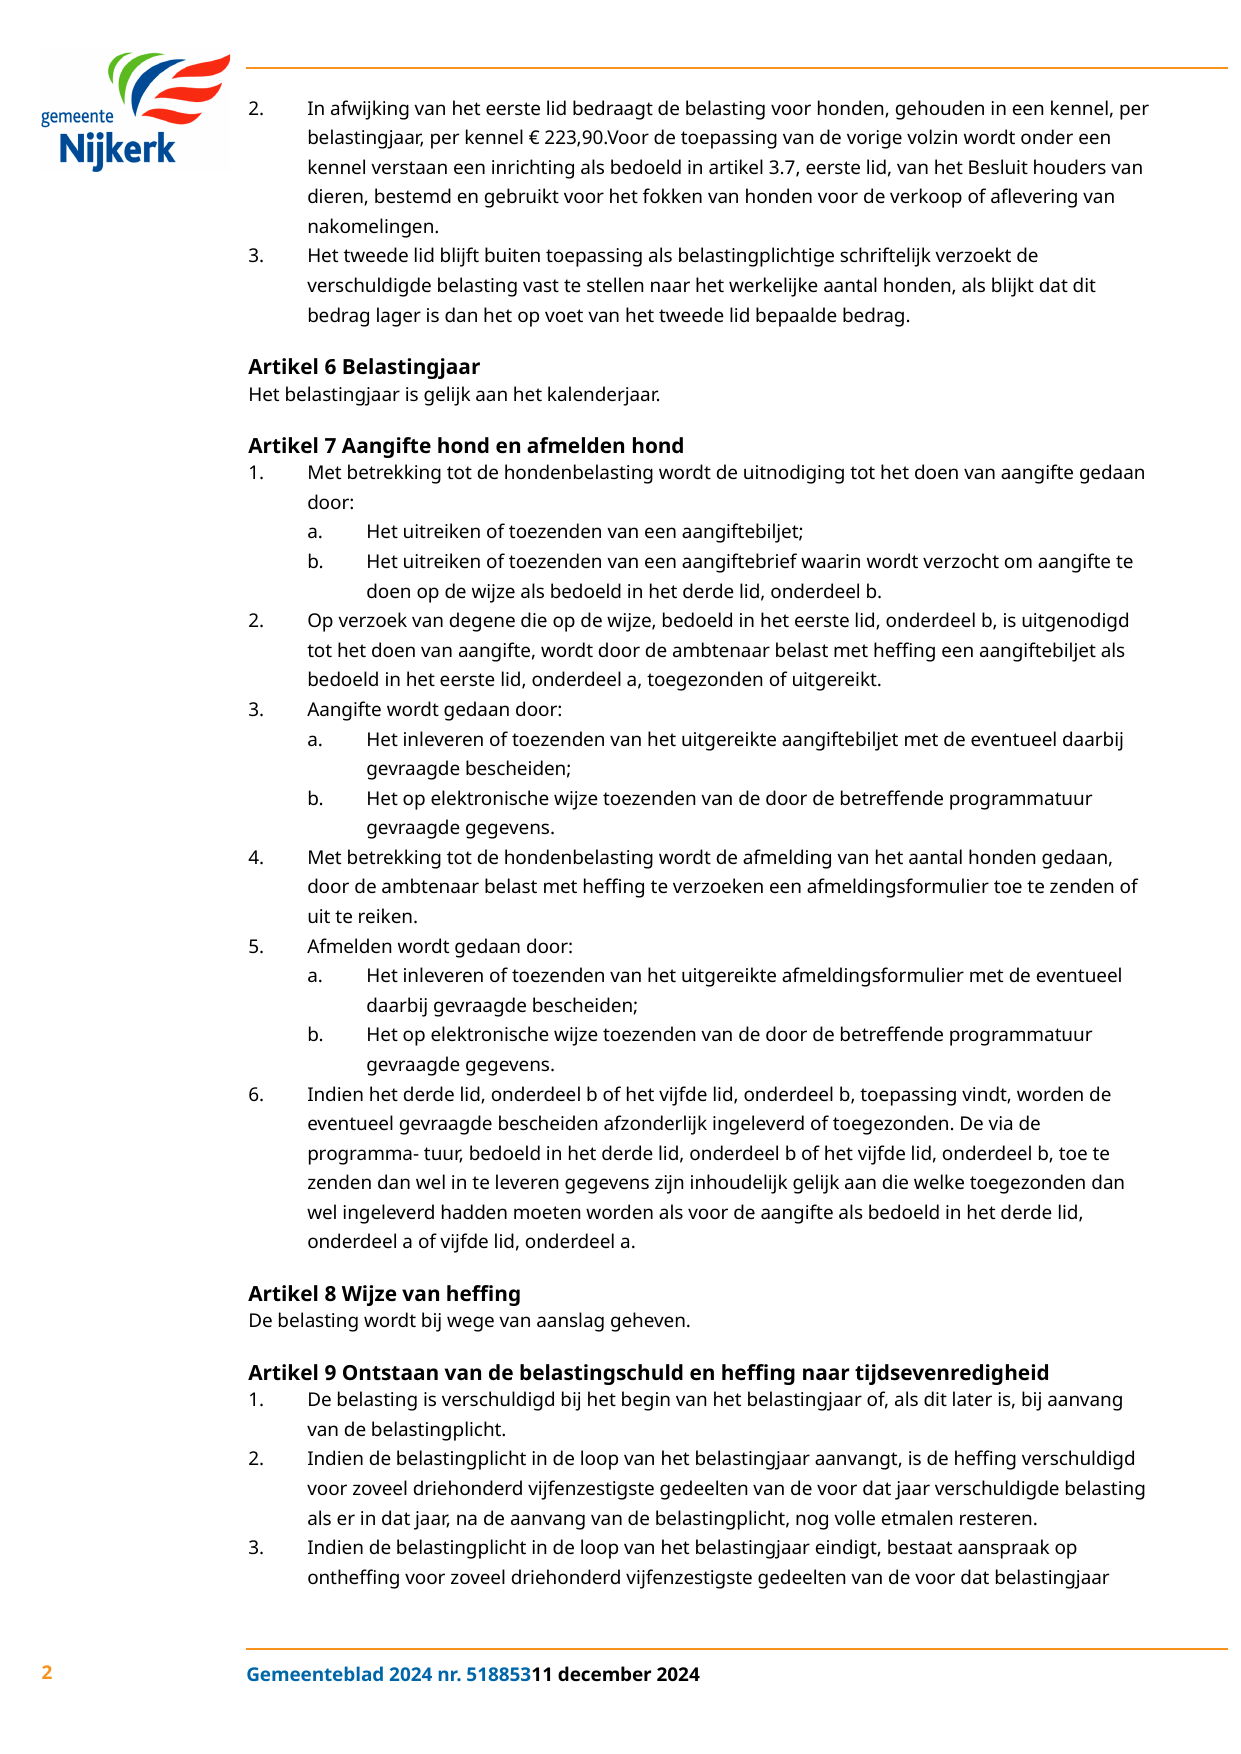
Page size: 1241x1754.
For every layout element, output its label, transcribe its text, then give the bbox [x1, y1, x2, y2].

list Afmelden wordt gedaan door: [248, 933, 1152, 959]
list Het tweede lid blijft buiten toepassing als belastingplichtige schriftelijk verzoekt de verschuldigde belasting vast te stellen naar het werkelijke aantal honden, als blijkt dat dit bedrag lager is dan het op voet van het tweede lid bepaalde bedrag. [248, 243, 1152, 328]
list Op verzoek van degene die op de wijze, bedoeld in het eerste lid, onderdeel b, is uitgenodigd tot het doen van aangifte, wordt door de ambtenaar belast met heffing een aangiftebiljet als bedoeld in het eerste lid, onderdeel a, toegezonden of uitgereikt. [248, 607, 1152, 692]
text Artikel 9 Ontstaan van de belastingschuld en heffing naar tijdsevenredigheid [248, 1358, 1152, 1386]
list Aangifte wordt gedaan door: [248, 696, 1152, 722]
list In afwijking van het eerste lid bedraagt de belasting voor honden, gehouden in een kennel, per belastingjaar, per kennel € 223,90.Voor de toepassing van de vorige volzin wordt onder een kennel verstaan een inrichting als bedoeld in artikel 3.7, eerste lid, van het Besluit houders van dieren, bestemd en gebruikt voor het fokken van honden voor de verkoop of aflevering van nakomelingen. [248, 95, 1152, 239]
list Indien het derde lid, onderdeel b of het vijfde lid, onderdeel b, toepassing vindt, worden de eventueel gevraagde bescheiden afzonderlijk ingeleverd of toegezonden. De via de programma- tuur, bedoeld in het derde lid, onderdeel b of het vijfde lid, onderdeel b, toe te zenden dan wel in te leveren gegevens zijn inhoudelijk gelijk aan die welke toegezonden dan wel ingeleverd hadden moeten worden als voor de aangifte als bedoeld in het derde lid, onderdeel a of vijfde lid, onderdeel a. [248, 1081, 1152, 1254]
list Het uitreiken of toezenden van een aangiftebrief waarin wordt verzocht om aangifte te doen op de wijze als bedoeld in het derde lid, onderdeel b. [307, 548, 1152, 604]
text Artikel 6 Belastingjaar [248, 352, 1152, 381]
text Artikel 8 Wijze van heffing [248, 1279, 1152, 1308]
list Het op elektronische wijze toezenden van de door de betreffende programmatuur gevraagde gegevens. [307, 785, 1152, 840]
list Het uitreiken of toezenden van een aangiftebiljet; [307, 519, 1152, 544]
text Het belastingjaar is gelijk aan het kalenderjaar. [248, 381, 1152, 406]
list Het inleveren of toezenden van het uitgereikte afmeldingsformulier met de eventueel daarbij gevraagde bescheiden; [307, 962, 1152, 1018]
list Indien de belastingplicht in de loop van het belastingjaar eindigt, bestaat aanspraak op ontheffing voor zoveel driehonderd vijfenzestigste gedeelten van de voor dat belastingjaar [248, 1534, 1152, 1590]
list Het inleveren of toezenden van het uitgereikte aangiftebiljet met de eventueel daarbij gevraagde bescheiden; [307, 726, 1152, 781]
list Het op elektronische wijze toezenden van de door de betreffende programmatuur gevraagde gegevens. [307, 1022, 1152, 1077]
text De belasting wordt bij wege van aanslag geheven. [248, 1308, 1152, 1333]
picture [41, 47, 231, 172]
list Met betrekking tot de hondenbelasting wordt de uitnodiging tot het doen van aangifte gedaan door: [248, 459, 1152, 515]
text Artikel 7 Aangifte hond en afmelden hond [248, 431, 1152, 459]
list De belasting is verschuldigd bij het begin van het belastingjaar of, als dit later is, bij aanvang van de belastingplicht. [248, 1386, 1152, 1442]
list Indien de belastingplicht in de loop van het belastingjaar aanvangt, is de heffing verschuldigd voor zoveel driehonderd vijfenzestigste gedeelten van de voor dat jaar verschuldigde belasting als er in dat jaar, na de aanvang van de belastingplicht, nog volle etmalen resteren. [248, 1446, 1152, 1531]
list Met betrekking tot de hondenbelasting wordt de afmelding van het aantal honden gedaan, door de ambtenaar belast met heffing te verzoeken een afmeldingsformulier toe te zenden of uit te reiken. [248, 844, 1152, 929]
